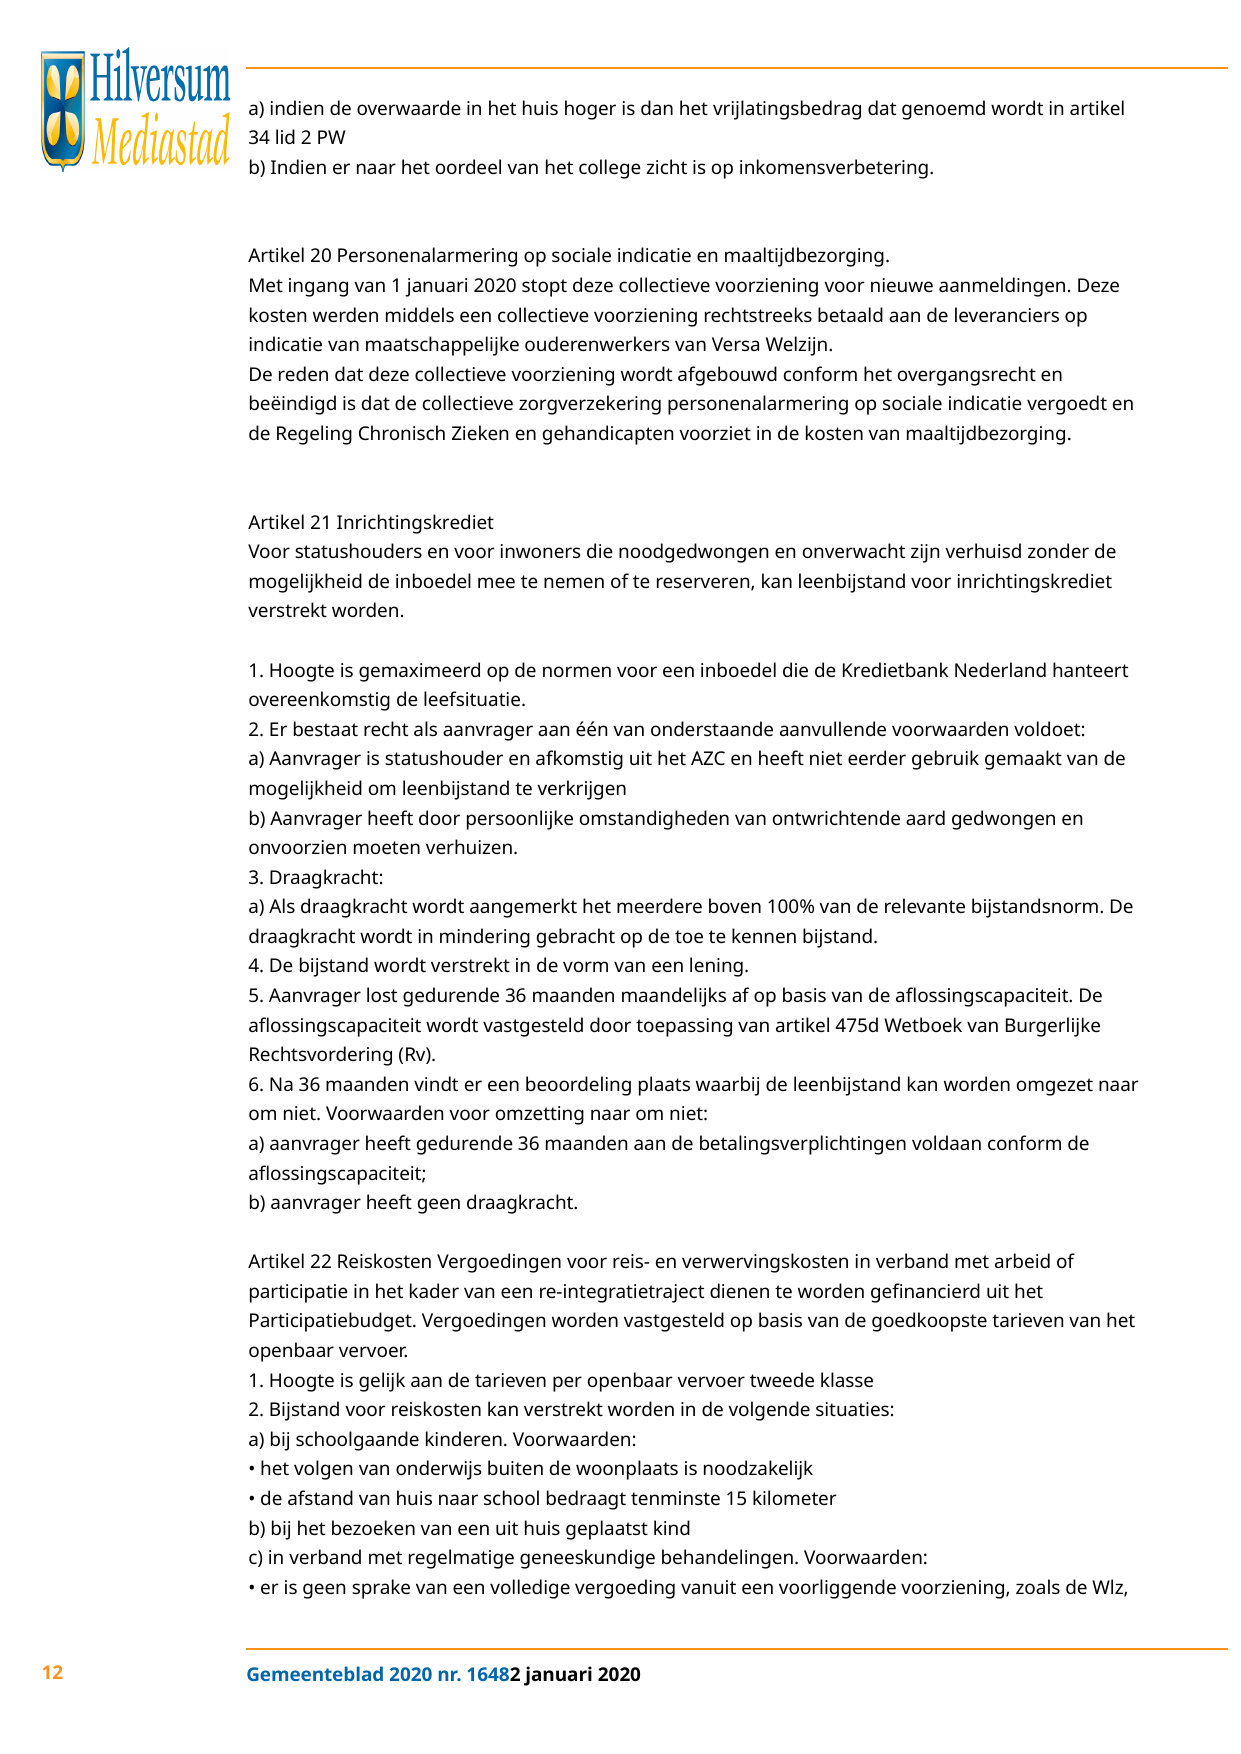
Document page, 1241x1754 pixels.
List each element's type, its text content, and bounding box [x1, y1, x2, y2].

text 5. Aanvrager lost gedurende 36 maanden maandelijks af op basis van de aflossingscapaciteit. De aflossingscapaciteit wordt vastgesteld door toepassing van artikel 475d Wetboek van Burgerlijke Rechtsvordering (Rv). [248, 982, 1152, 1067]
text 2. Er bestaat recht als aanvrager aan één van onderstaande aanvullende voorwaarden voldoet: [248, 716, 1152, 742]
text Voor statushouders en voor inwoners die noodgedwongen en onverwacht zijn verhuisd zonder de mogelijkheid de inboedel mee te nemen of te reserveren, kan leenbijstand voor inrichtingskrediet verstrekt worden. [248, 538, 1152, 623]
text b) bij het bezoeken van een uit huis geplaatst kind [248, 1515, 1152, 1541]
text • er is geen sprake van een volledige vergoeding vanuit een voorliggende voorziening, zoals de Wlz, [248, 1574, 1152, 1600]
text a) bij schoolgaande kinderen. Voorwaarden: [248, 1426, 1152, 1452]
text a) aanvrager heeft gedurende 36 maanden aan de betalingsverplichtingen voldaan conform de aflossingscapaciteit; [248, 1130, 1152, 1186]
picture [41, 47, 231, 172]
text 1. Hoogte is gelijk aan de tarieven per openbaar vervoer tweede klasse [248, 1367, 1152, 1393]
text b) aanvrager heeft geen draagkracht. [248, 1189, 1152, 1215]
text 4. De bijstand wordt verstrekt in de vorm van een lening. [248, 953, 1152, 978]
text Met ingang van 1 januari 2020 stopt deze collectieve voorziening voor nieuwe aanmeldingen. Deze kosten werden middels een collectieve voorziening rechtstreeks betaald aan de leveranciers op indicatie van maatschappelijke ouderenwerkers van Versa Welzijn. [248, 272, 1152, 357]
text c) in verband met regelmatige geneeskundige behandelingen. Voorwaarden: [248, 1544, 1152, 1570]
text a) Aanvrager is statushouder en afkomstig uit het AZC en heeft niet eerder gebruik gemaakt van de mogelijkheid om leenbijstand te verkrijgen [248, 746, 1152, 801]
text 3. Draagkracht: [248, 864, 1152, 890]
text b) Indien er naar het oordeel van het college zicht is op inkomensverbetering. [248, 154, 1152, 180]
text • de afstand van huis naar school bedraagt tenminste 15 kilometer [248, 1485, 1152, 1511]
text a) indien de overwaarde in het huis hoger is dan het vrijlatingsbedrag dat genoemd wordt in artikel 34 lid 2 PW [248, 95, 1152, 150]
text De reden dat deze collectieve voorziening wordt afgebouwd conform het overgangsrecht en beëindigd is dat de collectieve zorgverzekering personenalarmering op sociale indicatie vergoedt en de Regeling Chronisch Zieken en gehandicapten voorziet in de kosten van maaltijdbezorging. [248, 361, 1152, 446]
text 1. Hoogte is gemaximeerd op de normen voor een inboedel die de Kredietbank Nederland hanteert overeenkomstig de leefsituatie. [248, 657, 1152, 712]
text Artikel 20 Personenalarmering op sociale indicatie en maaltijdbezorging. [248, 243, 1152, 268]
text Artikel 22 Reiskosten Vergoedingen voor reis- en verwervingskosten in verband met arbeid of participatie in het kader van een re-integratietraject dienen te worden gefinancierd uit het Participatiebudget. Vergoedingen worden vastgesteld op basis van de goedkoopste tarieven van het openbaar vervoer. [248, 1248, 1152, 1363]
text a) Als draagkracht wordt aangemerkt het meerdere boven 100% van de relevante bijstandsnorm. De draagkracht wordt in mindering gebracht op de toe te kennen bijstand. [248, 893, 1152, 949]
text Artikel 21 Inrichtingskrediet [248, 509, 1152, 535]
text 6. Na 36 maanden vindt er een beoordeling plaats waarbij de leenbijstand kan worden omgezet naar om niet. Voorwaarden voor omzetting naar om niet: [248, 1071, 1152, 1126]
text • het volgen van onderwijs buiten de woonplaats is noodzakelijk [248, 1456, 1152, 1481]
text 2. Bijstand voor reiskosten kan verstrekt worden in de volgende situaties: [248, 1396, 1152, 1422]
text b) Aanvrager heeft door persoonlijke omstandigheden van ontwrichtende aard gedwongen en onvoorzien moeten verhuizen. [248, 805, 1152, 860]
